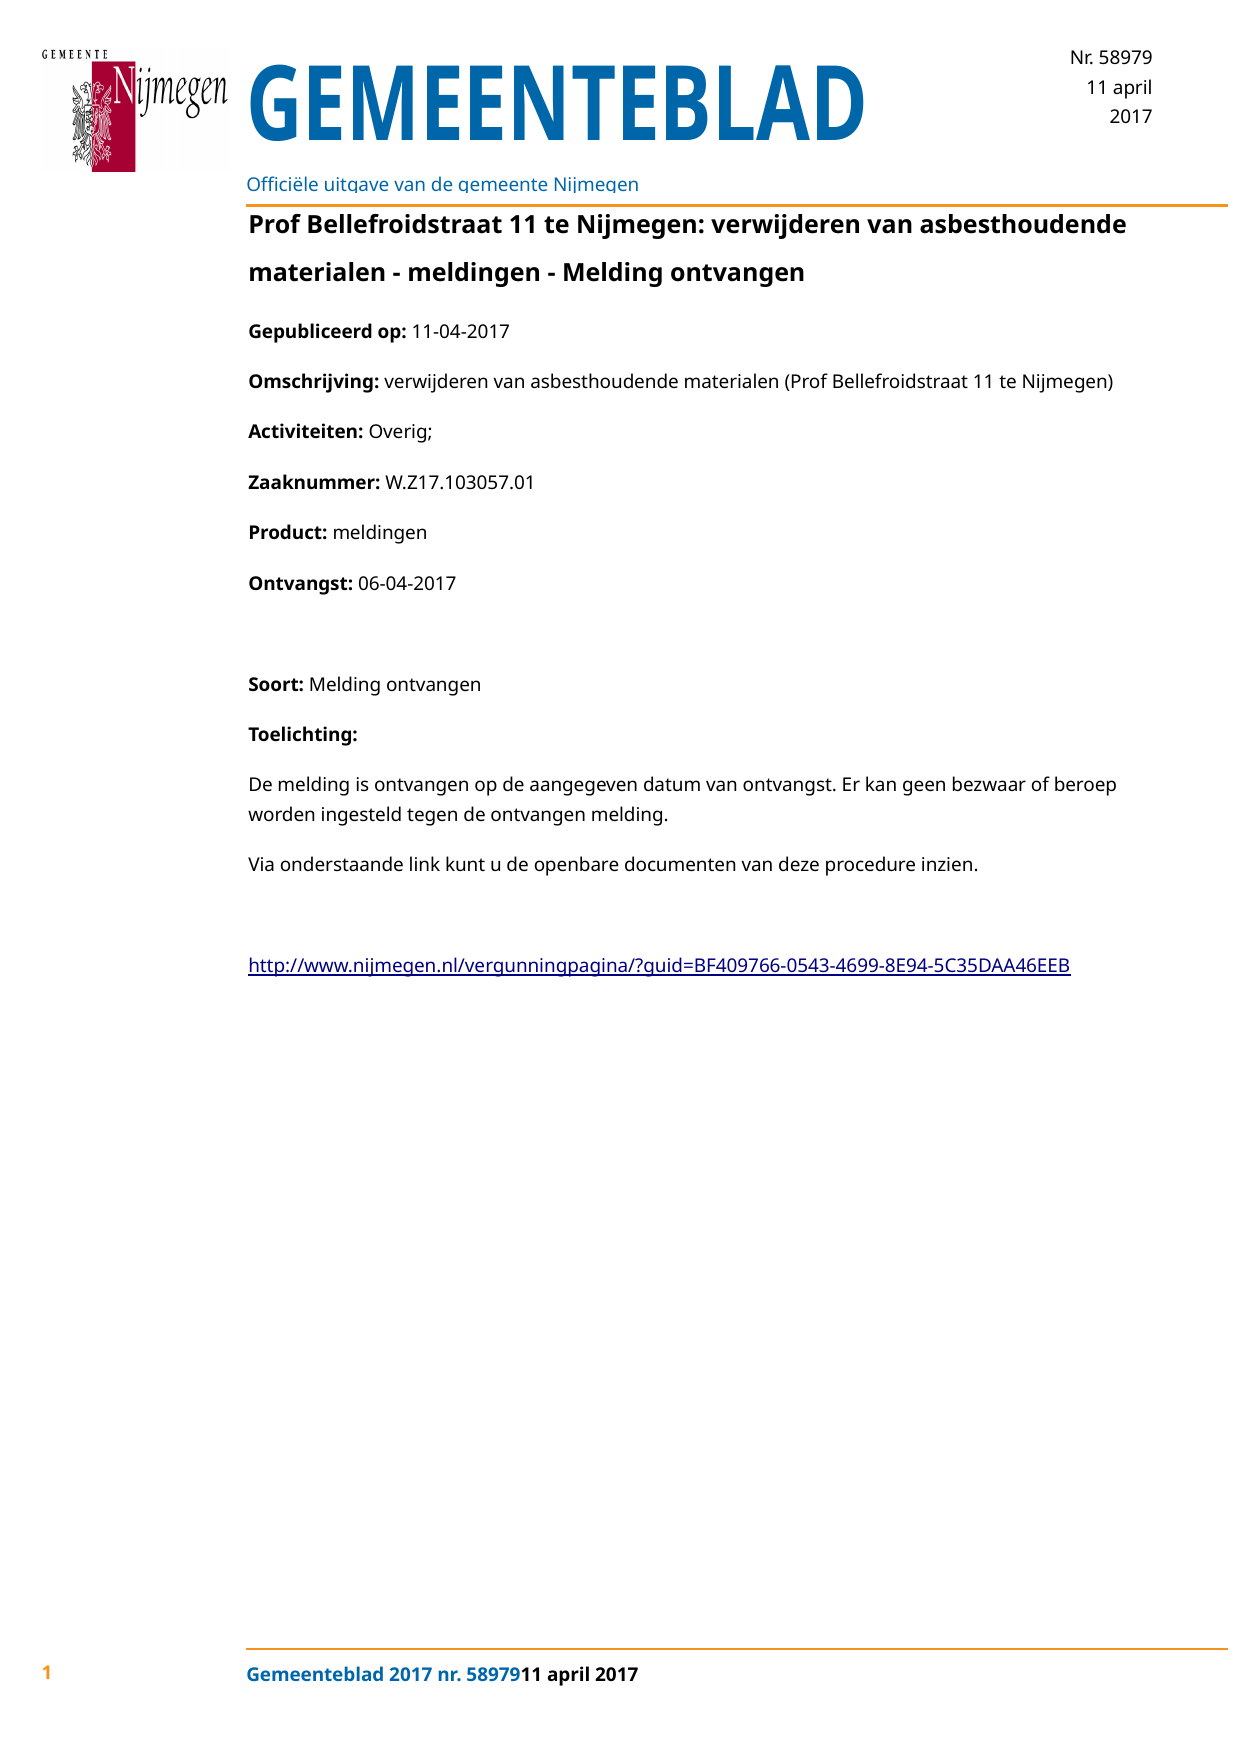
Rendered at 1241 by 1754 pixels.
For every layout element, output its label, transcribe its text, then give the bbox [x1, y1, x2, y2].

text De melding is ontvangen op de aangegeven datum van ontvangst. Er kan geen bezwaar of beroep worden ingesteld tegen de ontvangen melding. [248, 772, 1152, 827]
text Soort: Melding ontvangen [248, 671, 1152, 697]
text http://www.nijmegen.nl/vergunningpagina/?guid=BF409766-0543-4699-8E94-5C35DAA46EEB [248, 952, 1152, 978]
text Omschrijving: verwijderen van asbesthoudende materialen (Prof Bellefroidstraat 11 te Nijmegen) [248, 368, 1152, 394]
text Zaaknummer: W.Z17.103057.01 [248, 469, 1152, 495]
text Via onderstaande link kunt u de openbare documenten van deze procedure inzien. [248, 852, 1152, 877]
text Gepubliceerd op: 11-04-2017 [248, 318, 1152, 344]
picture [41, 47, 231, 172]
text Ontvangst: 06-04-2017 [248, 570, 1152, 596]
text Prof Bellefroidstraat 11 te Nijmegen: verwijderen van asbesthoudende materialen - meldingen - Melding ontvangen [248, 207, 1152, 288]
text Toelichting: [248, 721, 1152, 747]
text Activiteiten: Overig; [248, 419, 1152, 444]
text Product: meldingen [248, 519, 1152, 545]
